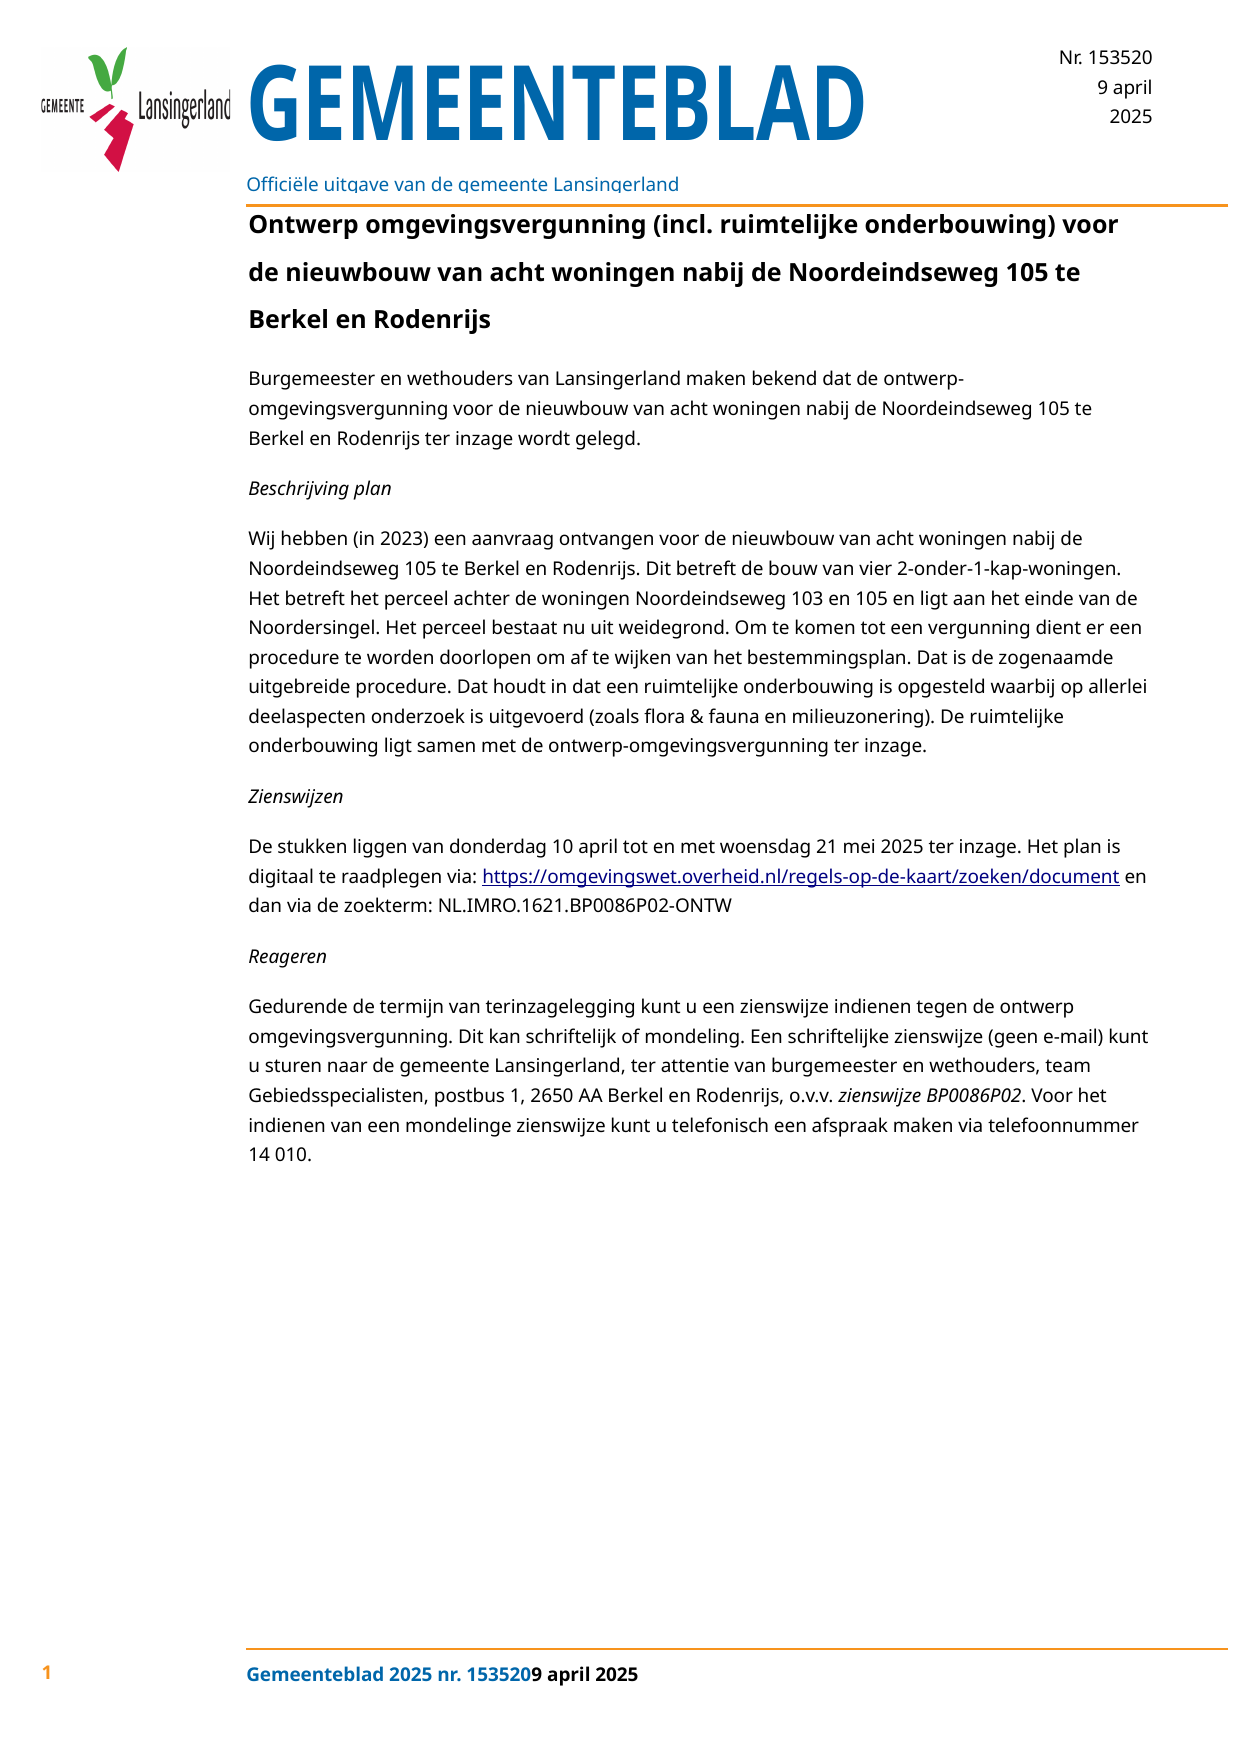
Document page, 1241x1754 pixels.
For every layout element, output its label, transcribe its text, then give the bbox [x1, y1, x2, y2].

text Burgemeester en wethouders van Lansingerland maken bekend dat de ontwerp-omgevingsvergunning voor de nieuwbouw van acht woningen nabij de Noordeindseweg 105 te Berkel en Rodenrijs ter inzage wordt gelegd. [248, 366, 1152, 450]
text Wij hebben (in 2023) een aanvraag ontvangen voor de nieuwbouw van acht woningen nabij de Noordeindseweg 105 te Berkel en Rodenrijs. Dit betreft de bouw van vier 2-onder-1-kap-woningen. Het betreft het perceel achter de woningen Noordeindseweg 103 en 105 en ligt aan het einde van de Noordersingel. Het perceel bestaat nu uit weidegrond. Om te komen tot een vergunning dient er een procedure te worden doorlopen om af te wijken van het bestemmingsplan. Dat is de zogenaamde uitgebreide procedure. Dat houdt in dat een ruimtelijke onderbouwing is opgesteld waarbij op allerlei deelaspecten onderzoek is uitgevoerd (zoals flora & fauna en milieuzonering). De ruimtelijke onderbouwing ligt samen met de ontwerp-omgevingsvergunning ter inzage. [248, 526, 1152, 758]
text Gedurende de termijn van terinzagelegging kunt u een zienswijze indienen tegen de ontwerp omgevingsvergunning. Dit kan schriftelijk of mondeling. Een schriftelijke zienswijze (geen e-mail) kunt u sturen naar de gemeente Lansingerland, ter attentie van burgemeester en wethouders, team Gebiedsspecialisten, postbus 1, 2650 AA Berkel en Rodenrijs, o.v.v. zienswijze BP0086P02. Voor het indienen van een mondelinge zienswijze kunt u telefonisch een afspraak maken via telefoonnummer 14 010. [248, 993, 1152, 1167]
text De stukken liggen van donderdag 10 april tot en met woensdag 21 mei 2025 ter inzage. Het plan is digitaal te raadplegen via: https://omgevingswet.overheid.nl/regels-op-de-kaart/zoeken/document en dan via de zoekterm: NL.IMRO.1621.BP0086P02-ONTW [248, 833, 1152, 918]
text Ontwerp omgevingsvergunning (incl. ruimtelijke onderbouwing) voor de nieuwbouw van acht woningen nabij de Noordeindseweg 105 te Berkel en Rodenrijs [248, 207, 1152, 336]
text Beschrijving plan [248, 475, 1152, 501]
picture [41, 47, 231, 172]
text Zienswijzen [248, 783, 1152, 809]
text Reageren [248, 943, 1152, 969]
